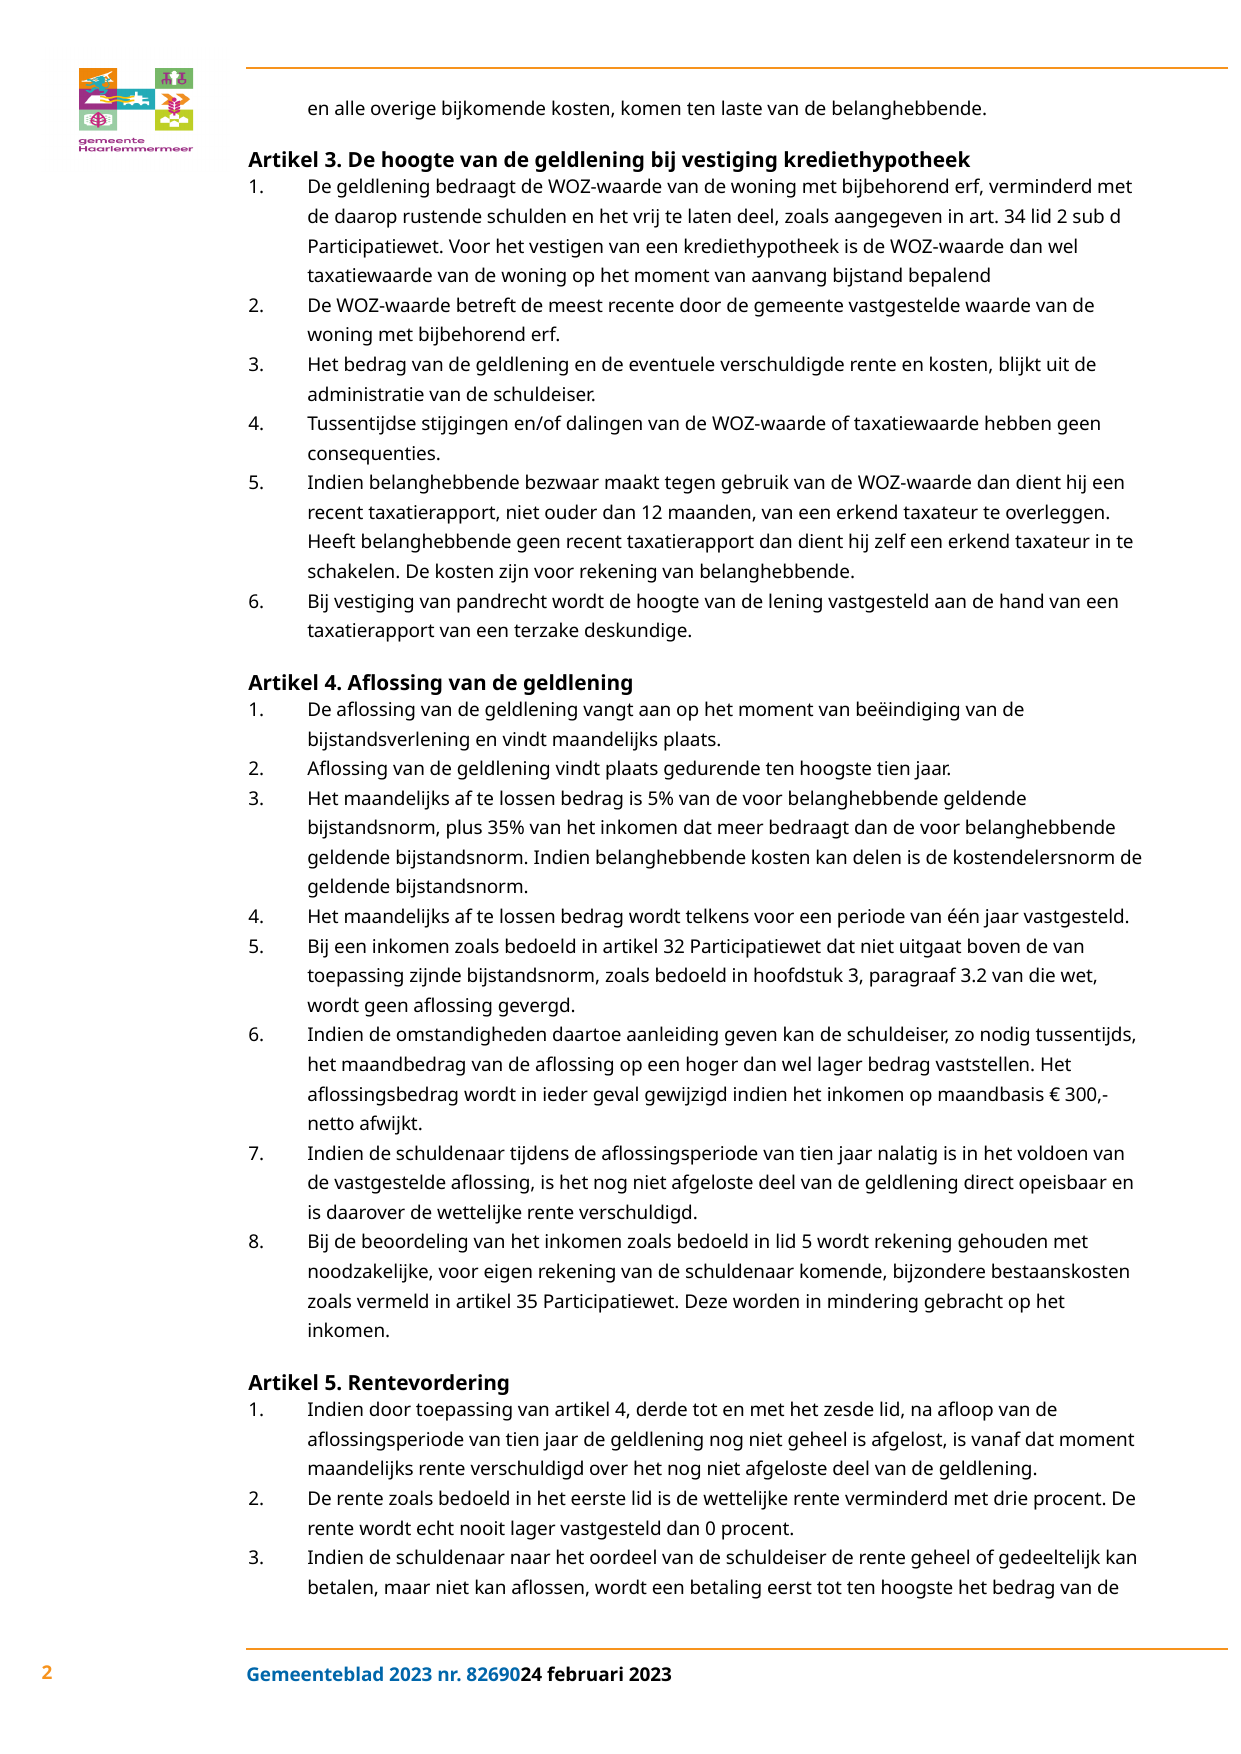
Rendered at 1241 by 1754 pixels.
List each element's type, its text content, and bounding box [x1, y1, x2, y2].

text Artikel 3. De hoogte van de geldlening bij vestiging krediethypotheek [248, 145, 1152, 174]
list Het maandelijks af te lossen bedrag is 5% van de voor belanghebbende geldende bijstandsnorm, plus 35% van het inkomen dat meer bedraagt dan de voor belanghebbende geldende bijstandsnorm. Indien belanghebbende kosten kan delen is de kostendelersnorm de geldende bijstandsnorm. [248, 785, 1152, 899]
list Indien de omstandigheden daartoe aanleiding geven kan de schuldeiser, zo nodig tussentijds, het maandbedrag van de aflossing op een hoger dan wel lager bedrag vaststellen. Het aflossingsbedrag wordt in ieder geval gewijzigd indien het inkomen op maandbasis € 300,- netto afwijkt. [248, 1022, 1152, 1136]
list De WOZ-waarde betreft de meest recente door de gemeente vastgestelde waarde van de woning met bijbehorend erf. [248, 292, 1152, 347]
list Indien door toepassing van artikel 4, derde tot en met het zesde lid, na afloop van de aflossingsperiode van tien jaar de geldlening nog niet geheel is afgelost, is vanaf dat moment maandelijks rente verschuldigd over het nog niet afgeloste deel van de geldlening. [248, 1396, 1152, 1481]
list De geldlening bedraagt de WOZ-waarde van de woning met bijbehorend erf, verminderd met de daarop rustende schulden en het vrij te laten deel, zoals aangegeven in art. 34 lid 2 sub d Participatiewet. Voor het vestigen van een krediethypotheek is de WOZ-waarde dan wel taxatiewaarde van de woning op het moment van aanvang bijstand bepalend [248, 174, 1152, 288]
list De rente zoals bedoeld in het eerste lid is de wettelijke rente verminderd met drie procent. De rente wordt echt nooit lager vastgesteld dan 0 procent. [248, 1485, 1152, 1540]
text Artikel 4. Aflossing van de geldlening [248, 668, 1152, 696]
text Artikel 5. Rentevordering [248, 1368, 1152, 1396]
list Het bedrag van de geldlening en de eventuele verschuldigde rente en kosten, blijkt uit de administratie van de schuldeiser. [248, 351, 1152, 406]
list Bij de beoordeling van het inkomen zoals bedoeld in lid 5 wordt rekening gehouden met noodzakelijke, voor eigen rekening van de schuldenaar komende, bijzondere bestaanskosten zoals vermeld in artikel 35 Participatiewet. Deze worden in mindering gebracht op het inkomen. [248, 1229, 1152, 1343]
list Bij vestiging van pandrecht wordt de hoogte van de lening vastgesteld aan de hand van een taxatierapport van een terzake deskundige. [248, 588, 1152, 643]
list Indien de schuldenaar tijdens de aflossingsperiode van tien jaar nalatig is in het voldoen van de vastgestelde aflossing, is het nog niet afgeloste deel van de geldlening direct opeisbaar en is daarover de wettelijke rente verschuldigd. [248, 1140, 1152, 1225]
list en alle overige bijkomende kosten, komen ten laste van de belanghebbende. [248, 95, 1152, 121]
picture [41, 47, 231, 172]
list Het maandelijks af te lossen bedrag wordt telkens voor een periode van één jaar vastgesteld. [248, 903, 1152, 929]
list Tussentijdse stijgingen en/of dalingen van de WOZ-waarde of taxatiewaarde hebben geen consequenties. [248, 410, 1152, 466]
list De aflossing van de geldlening vangt aan op het moment van beëindiging van de bijstandsverlening en vindt maandelijks plaats. [248, 696, 1152, 752]
list Bij een inkomen zoals bedoeld in artikel 32 Participatiewet dat niet uitgaat boven de van toepassing zijnde bijstandsnorm, zoals bedoeld in hoofdstuk 3, paragraaf 3.2 van die wet, wordt geen aflossing gevergd. [248, 933, 1152, 1018]
list Indien belanghebbende bezwaar maakt tegen gebruik van de WOZ-waarde dan dient hij een recent taxatierapport, niet ouder dan 12 maanden, van een erkend taxateur te overleggen. Heeft belanghebbende geen recent taxatierapport dan dient hij zelf een erkend taxateur in te schakelen. De kosten zijn voor rekening van belanghebbende. [248, 469, 1152, 584]
list Indien de schuldenaar naar het oordeel van de schuldeiser de rente geheel of gedeeltelijk kan betalen, maar niet kan aflossen, wordt een betaling eerst tot ten hoogste het bedrag van de [248, 1544, 1152, 1599]
list Aflossing van de geldlening vindt plaats gedurende ten hoogste tien jaar. [248, 755, 1152, 781]
